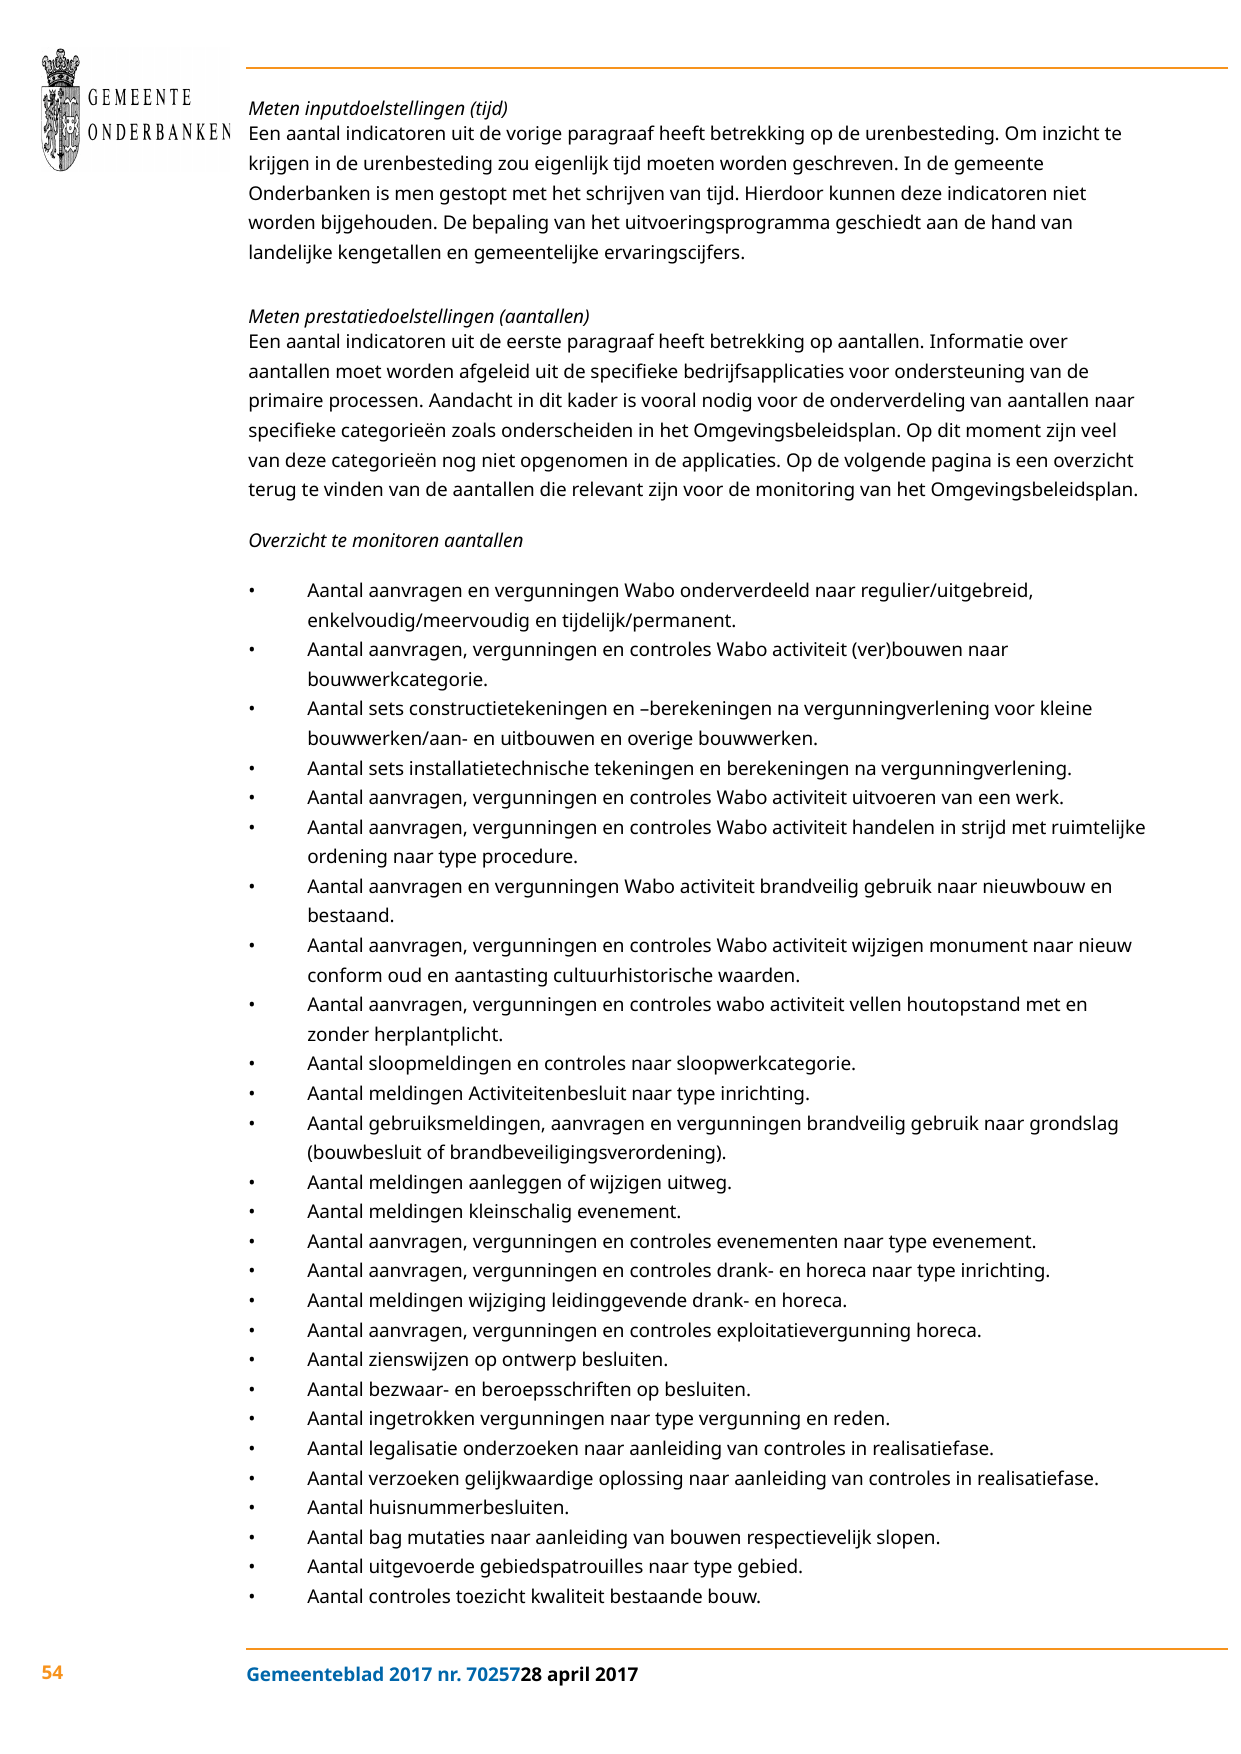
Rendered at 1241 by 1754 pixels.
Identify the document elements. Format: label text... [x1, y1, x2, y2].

list Aantal aanvragen, vergunningen en controles drank- en horeca naar type inrichting. [248, 1258, 1152, 1283]
list Aantal aanvragen, vergunningen en controles wabo activiteit vellen houtopstand met en zonder herplantplicht. [248, 991, 1152, 1047]
list Aantal sets installatietechnische tekeningen en berekeningen na vergunningverlening. [248, 755, 1152, 781]
text Een aantal indicatoren uit de eerste paragraaf heeft betrekking op aantallen. Informatie over aantallen moet worden afgeleid uit de specifieke bedrijfsapplicaties voor ondersteuning van de primaire processen. Aandacht in dit kader is vooral nodig voor de onderverdeling van aantallen naar specifieke categorieën zoals onderscheiden in het Omgevingsbeleidsplan. Op dit moment zijn veel van deze categorieën nog niet opgenomen in de applicaties. Op de volgende pagina is een overzicht terug te vinden van de aantallen die relevant zijn voor de monitoring van het Omgevingsbeleidsplan. [248, 328, 1152, 502]
picture [41, 47, 231, 172]
list Aantal uitgevoerde gebiedspatrouilles naar type gebied. [248, 1553, 1152, 1579]
list Aantal aanvragen, vergunningen en controles Wabo activiteit (ver)bouwen naar bouwwerkcategorie. [248, 636, 1152, 692]
list Aantal bezwaar- en beroepsschriften op besluiten. [248, 1376, 1152, 1402]
list Aantal aanvragen, vergunningen en controles Wabo activiteit uitvoeren van een werk. [248, 784, 1152, 810]
list Aantal aanvragen, vergunningen en controles evenementen naar type evenement. [248, 1228, 1152, 1254]
list Aantal meldingen kleinschalig evenement. [248, 1198, 1152, 1224]
list Aantal ingetrokken vergunningen naar type vergunning en reden. [248, 1406, 1152, 1431]
list Aantal meldingen aanleggen of wijzigen uitweg. [248, 1169, 1152, 1195]
text Meten prestatiedoelstellingen (aantallen) [248, 303, 1152, 328]
list Aantal aanvragen, vergunningen en controles Wabo activiteit handelen in strijd met ruimtelijke ordening naar type procedure. [248, 814, 1152, 869]
list Aantal zienswijzen op ontwerp besluiten. [248, 1346, 1152, 1372]
list Aantal sloopmeldingen en controles naar sloopwerkcategorie. [248, 1051, 1152, 1076]
list Aantal sets constructietekeningen en –berekeningen na vergunningverlening voor kleine bouwwerken/aan- en uitbouwen en overige bouwwerken. [248, 696, 1152, 751]
text Overzicht te monitoren aantallen [248, 527, 1152, 553]
list Aantal aanvragen, vergunningen en controles Wabo activiteit wijzigen monument naar nieuw conform oud en aantasting cultuurhistorische waarden. [248, 932, 1152, 988]
list Aantal aanvragen en vergunningen Wabo onderverdeeld naar regulier/uitgebreid, enkelvoudig/meervoudig en tijdelijk/permanent. [248, 577, 1152, 633]
list Aantal verzoeken gelijkwaardige oplossing naar aanleiding van controles in realisatiefase. [248, 1465, 1152, 1491]
list Aantal meldingen Activiteitenbesluit naar type inrichting. [248, 1080, 1152, 1106]
list Aantal bag mutaties naar aanleiding van bouwen respectievelijk slopen. [248, 1524, 1152, 1550]
list Aantal legalisatie onderzoeken naar aanleiding van controles in realisatiefase. [248, 1435, 1152, 1461]
list Aantal aanvragen en vergunningen Wabo activiteit brandveilig gebruik naar nieuwbouw en bestaand. [248, 873, 1152, 928]
list Aantal aanvragen, vergunningen en controles exploitatievergunning horeca. [248, 1317, 1152, 1343]
text Een aantal indicatoren uit de vorige paragraaf heeft betrekking op de urenbesteding. Om inzicht te krijgen in de urenbesteding zou eigenlijk tijd moeten worden geschreven. In de gemeente Onderbanken is men gestopt met het schrijven van tijd. Hierdoor kunnen deze indicatoren niet worden bijgehouden. De bepaling van het uitvoeringsprogramma geschiedt aan de hand van landelijke kengetallen en gemeentelijke ervaringscijfers. [248, 121, 1152, 264]
list Aantal controles toezicht kwaliteit bestaande bouw. [248, 1583, 1152, 1609]
list Aantal gebruiksmeldingen, aanvragen en vergunningen brandveilig gebruik naar grondslag (bouwbesluit of brandbeveiligingsverordening). [248, 1110, 1152, 1165]
text Meten inputdoelstellingen (tijd) [248, 95, 1152, 121]
list Aantal huisnummerbesluiten. [248, 1494, 1152, 1520]
list Aantal meldingen wijziging leidinggevende drank- en horeca. [248, 1287, 1152, 1313]
